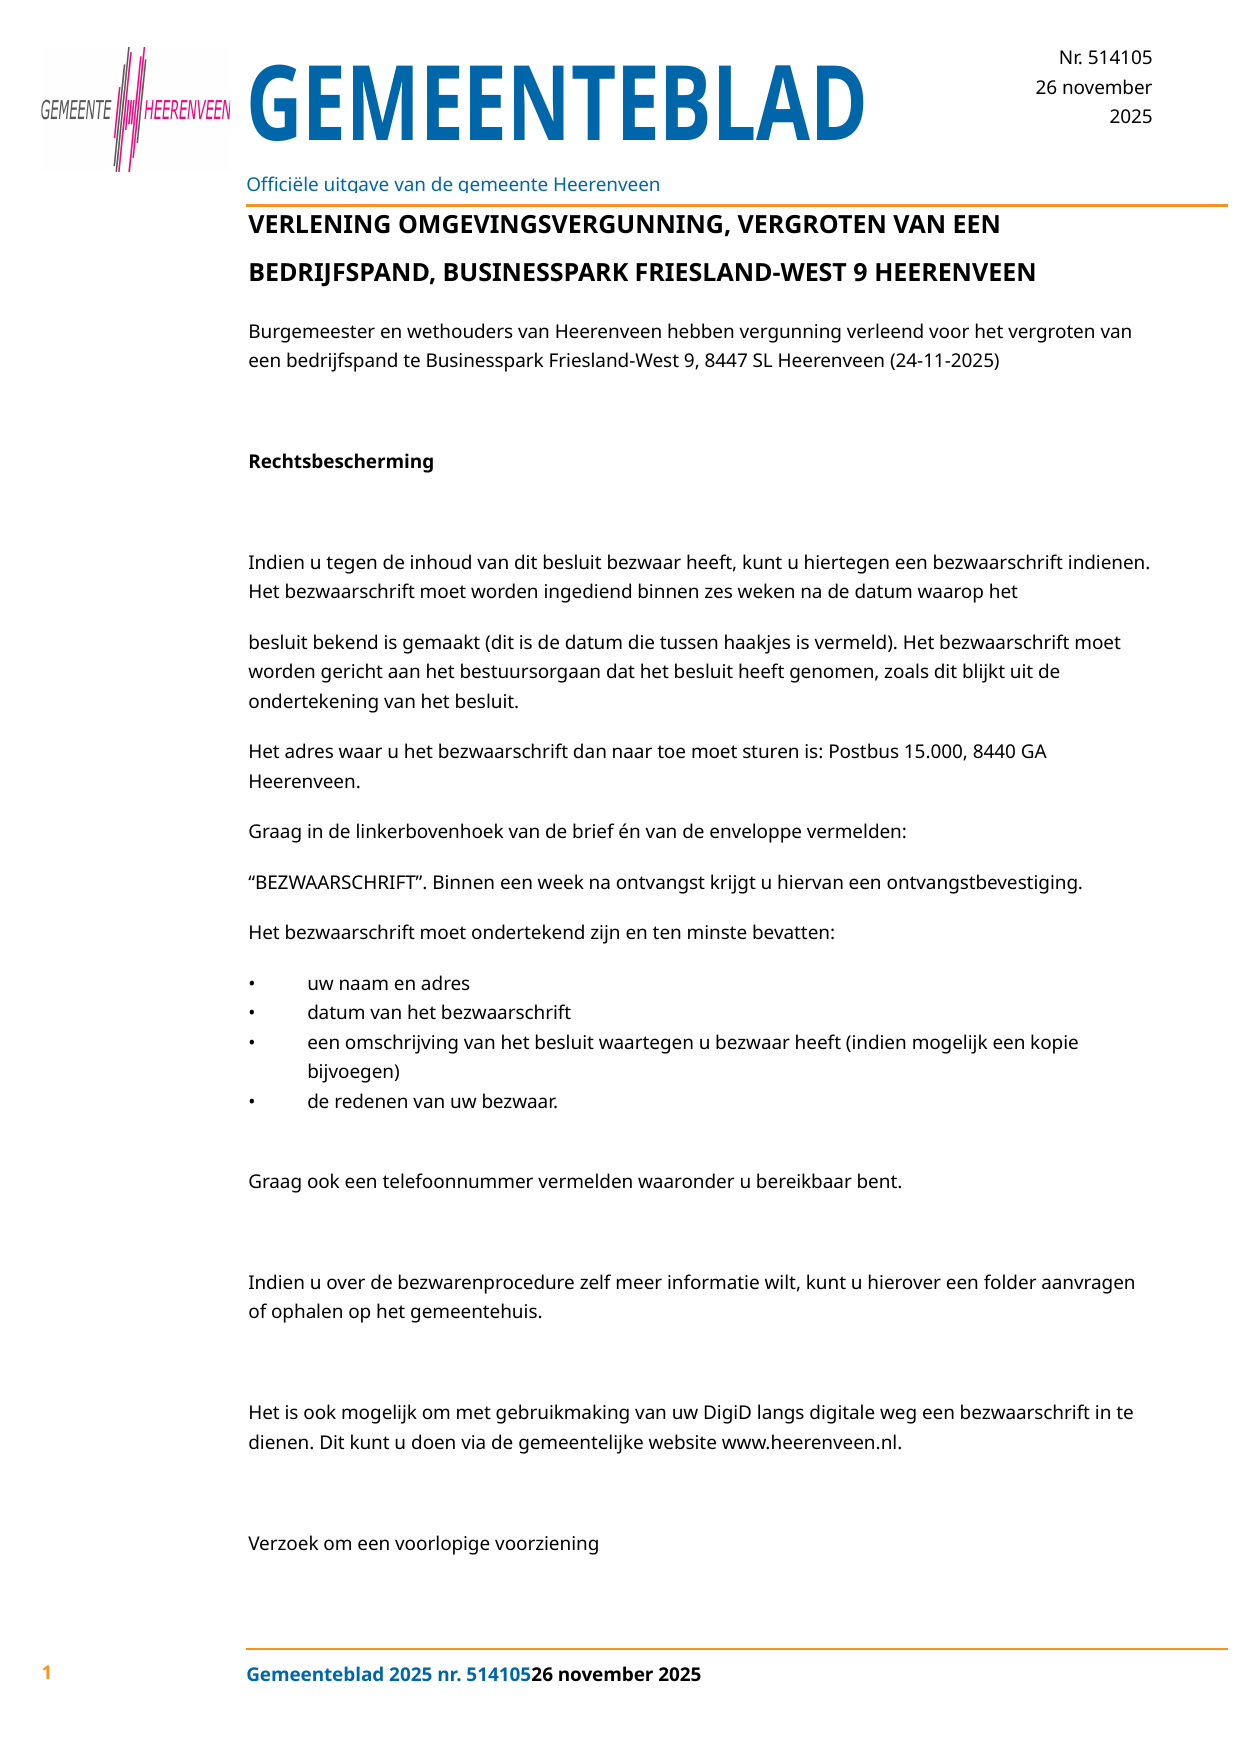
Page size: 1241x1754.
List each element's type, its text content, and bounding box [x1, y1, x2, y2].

text Graag ook een telefoonnummer vermelden waaronder u bereikbaar bent. [248, 1168, 1152, 1194]
list een omschrijving van het besluit waartegen u bezwaar heeft (indien mogelijk een kopie bijvoegen) [248, 1029, 1152, 1084]
list de redenen van uw bezwaar. [248, 1088, 1152, 1114]
text Verzoek om een voorlopige voorziening [248, 1530, 1152, 1556]
text Indien u tegen de inhoud van dit besluit bezwaar heeft, kunt u hiertegen een bezwaarschrift indienen. Het bezwaarschrift moet worden ingediend binnen zes weken na de datum waarop het [248, 549, 1152, 604]
list datum van het bezwaarschrift [248, 999, 1152, 1025]
text Indien u over de bezwarenprocedure zelf meer informatie wilt, kunt u hierover een folder aanvragen of ophalen op het gemeentehuis. [248, 1269, 1152, 1324]
text Het is ook mogelijk om met gebruikmaking van uw DigiD langs digitale weg een bezwaarschrift in te dienen. Dit kunt u doen via de gemeentelijke website www.heerenveen.nl. [248, 1399, 1152, 1455]
picture [41, 47, 231, 172]
text Burgemeester en wethouders van Heerenveen hebben vergunning verleend voor het vergroten van een bedrijfspand te Businesspark Friesland-West 9, 8447 SL Heerenveen (24-11-2025) [248, 318, 1152, 373]
text Het bezwaarschrift moet ondertekend zijn en ten minste bevatten: [248, 919, 1152, 945]
text Graag in de linkerbovenhoek van de brief én van de enveloppe vermelden: [248, 819, 1152, 844]
text “BEZWAARSCHRIFT”. Binnen een week na ontvangst krijgt u hiervan een ontvangstbevestiging. [248, 869, 1152, 895]
list uw naam en adres [248, 970, 1152, 996]
text besluit bekend is gemaakt (dit is de datum die tussen haakjes is vermeld). Het bezwaarschrift moet worden gericht aan het bestuursorgaan dat het besluit heeft genomen, zoals dit blijkt uit de ondertekening van het besluit. [248, 629, 1152, 714]
text VERLENING OMGEVINGSVERGUNNING, VERGROTEN VAN EEN BEDRIJFSPAND, BUSINESSPARK FRIESLAND-WEST 9 HEERENVEEN [248, 207, 1152, 288]
text Het adres waar u het bezwaarschrift dan naar toe moet sturen is: Postbus 15.000, 8440 GA Heerenveen. [248, 739, 1152, 794]
text Rechtsbescherming [248, 448, 1152, 474]
